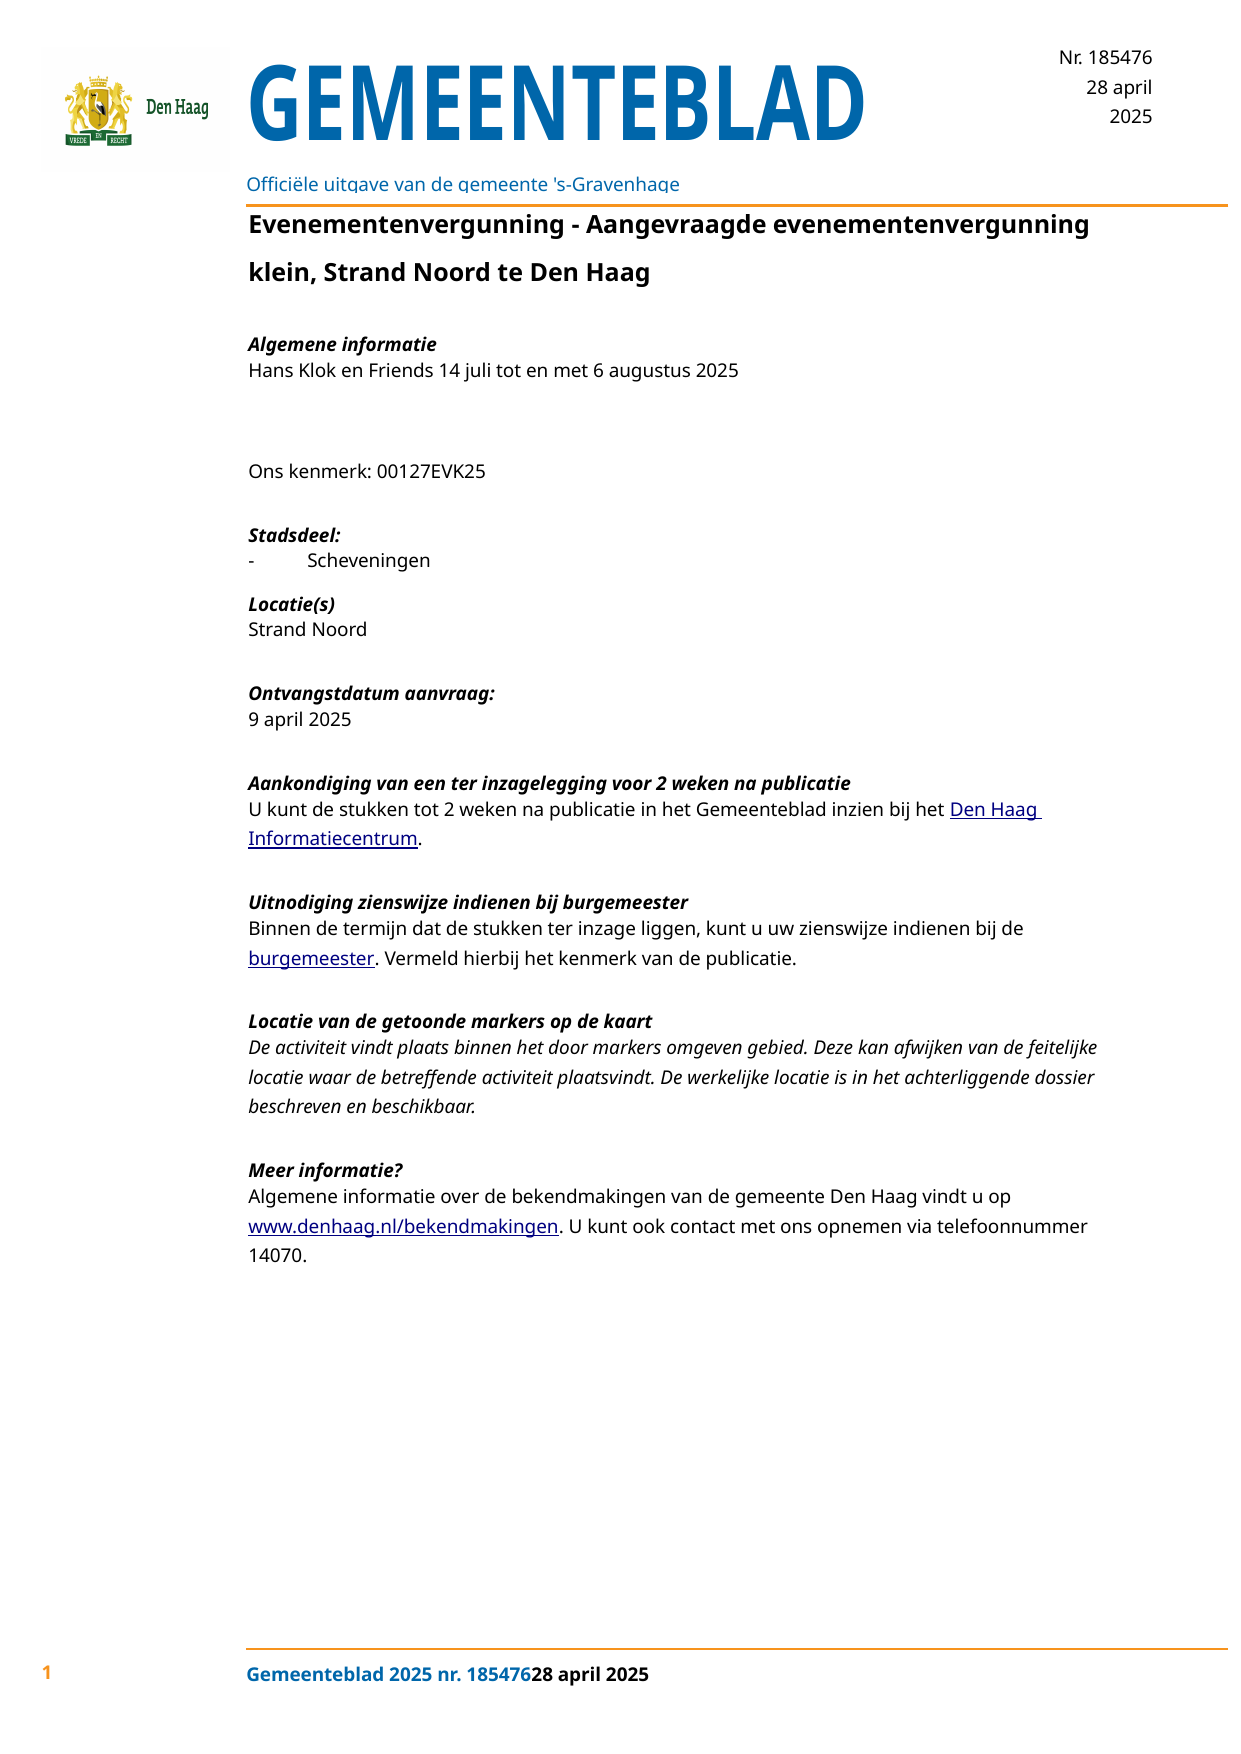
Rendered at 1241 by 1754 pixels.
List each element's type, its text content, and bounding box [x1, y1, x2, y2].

picture [41, 47, 231, 172]
text Evenementenvergunning - Aangevraagde evenementenvergunning klein, Strand Noord te Den Haag [248, 207, 1152, 288]
text Aankondiging van een ter inzagelegging voor 2 weken na publicatie [248, 770, 1152, 796]
text Uitnodiging zienswijze indienen bij burgemeester [248, 889, 1152, 915]
text Ontvangstdatum aanvraag: [248, 681, 1152, 706]
text Locatie van de getoonde markers op de kaart [248, 1009, 1152, 1034]
text Hans Klok en Friends 14 juli tot en met 6 augustus 2025 [248, 357, 1152, 383]
text Meer informatie? [248, 1158, 1152, 1183]
list Scheveningen [248, 548, 1152, 573]
text Algemene informatie over de bekendmakingen van de gemeente Den Haag vindt u op www.denhaag.nl/bekendmakingen. U kunt ook contact met ons opnemen via telefoonnummer 14070. [248, 1183, 1152, 1268]
text Stadsdeel: [248, 522, 1152, 548]
text De activiteit vindt plaats binnen het door markers omgeven gebied. Deze kan afwijken van de feitelijke locatie waar de betreffende activiteit plaatsvindt. De werkelijke locatie is in het achterliggende dossier beschreven en beschikbaar. [248, 1034, 1152, 1119]
text Strand Noord [248, 617, 1152, 642]
text Algemene informatie [248, 331, 1152, 357]
text Locatie(s) [248, 591, 1152, 617]
text U kunt de stukken tot 2 weken na publicatie in het Gemeenteblad inzien bij het Den Haag Informatiecentrum. [248, 796, 1152, 851]
text 9 april 2025 [248, 706, 1152, 732]
text Ons kenmerk: 00127EVK25 [248, 458, 1152, 484]
text Binnen de termijn dat de stukken ter inzage liggen, kunt u uw zienswijze indienen bij de burgemeester. Vermeld hierbij het kenmerk van de publicatie. [248, 915, 1152, 971]
